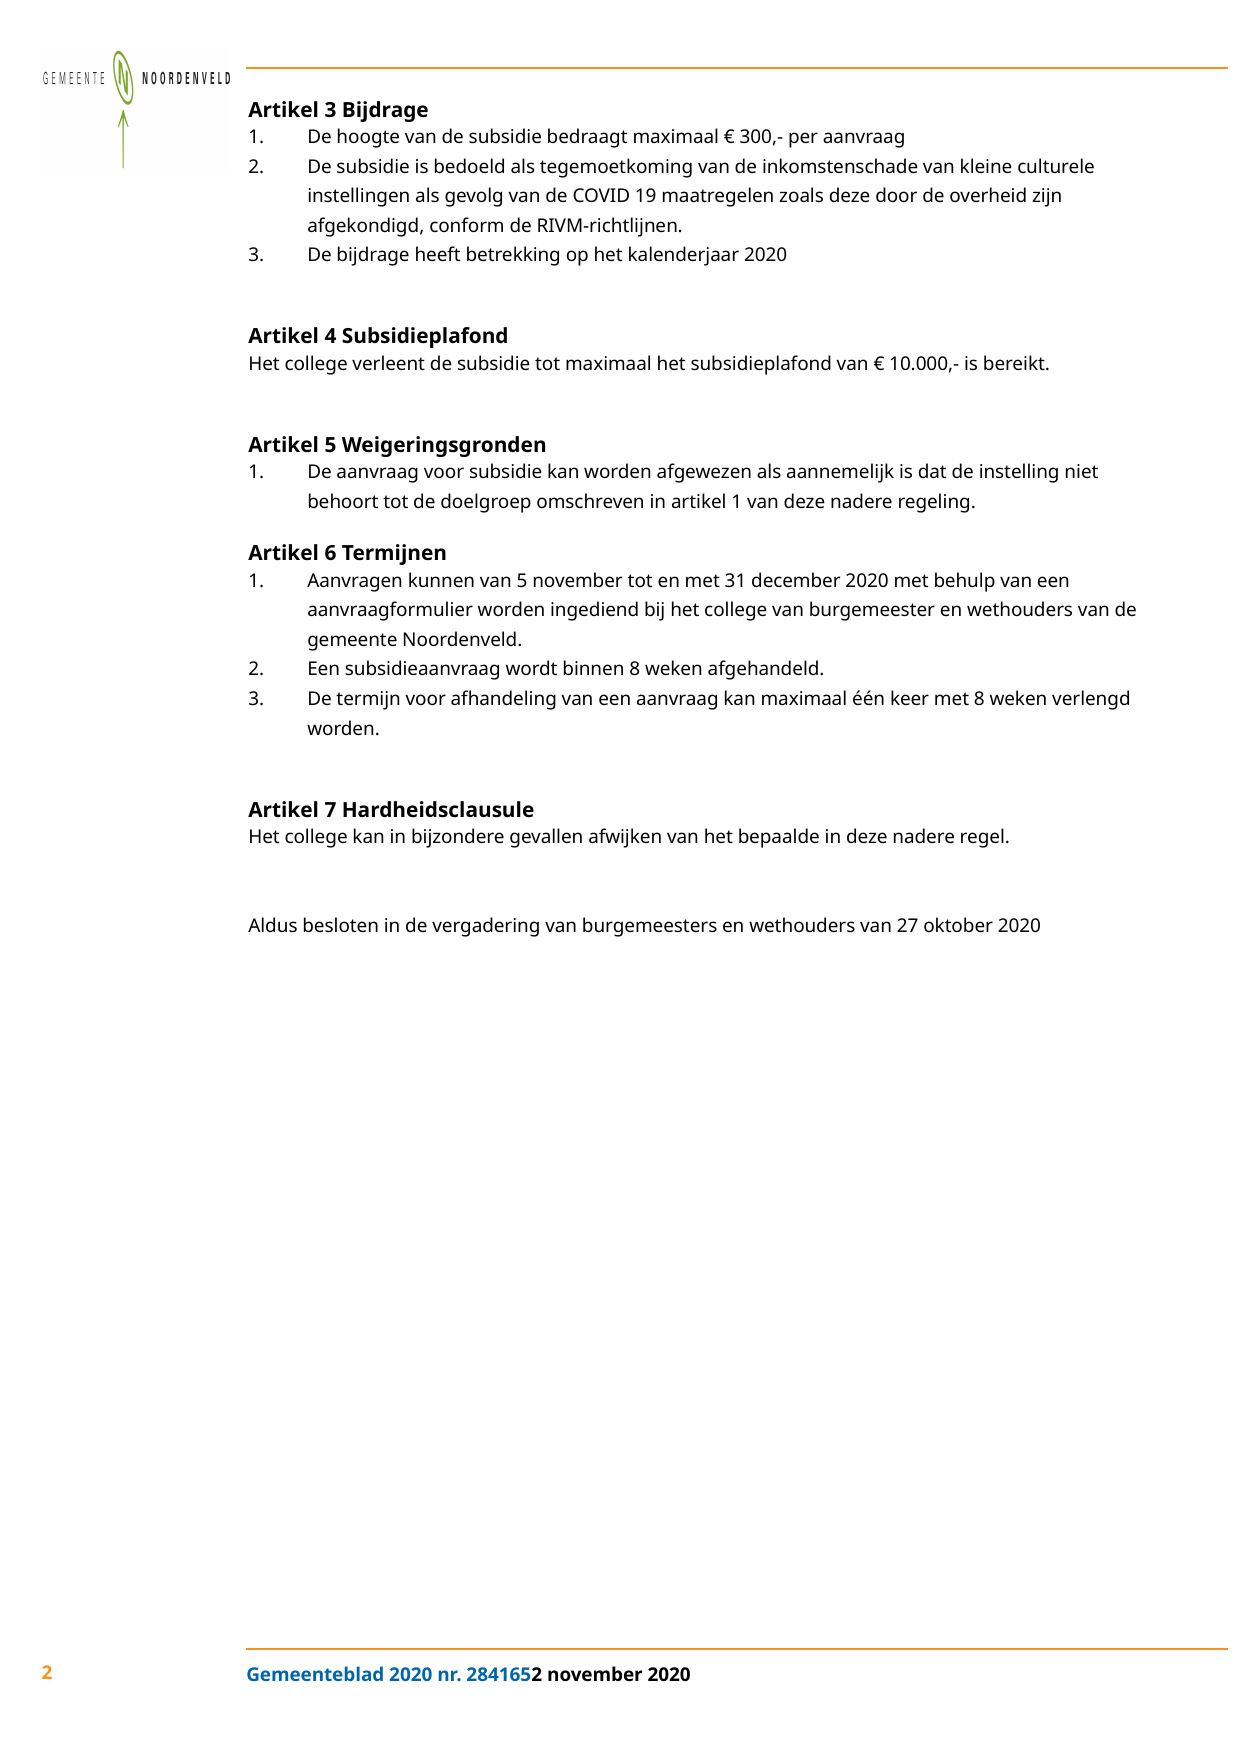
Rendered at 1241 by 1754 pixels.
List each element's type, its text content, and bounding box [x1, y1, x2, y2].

list De hoogte van de subsidie bedraagt maximaal € 300,- per aanvraag [248, 123, 1152, 149]
list De bijdrage heeft betrekking op het kalenderjaar 2020 [248, 242, 1152, 267]
text Artikel 3 Bijdrage [248, 95, 1152, 123]
text Artikel 5 Weigeringsgronden [248, 430, 1152, 458]
text Aldus besloten in de vergadering van burgemeesters en wethouders van 27 oktober 2020 [248, 912, 1152, 938]
text Het college verleent de subsidie tot maximaal het subsidieplafond van € 10.000,- is bereikt. [248, 350, 1152, 376]
picture [41, 47, 231, 172]
text Artikel 6 Termijnen [248, 538, 1152, 567]
list Aanvragen kunnen van 5 november tot en met 31 december 2020 met behulp van een aanvraagformulier worden ingediend bij het college van burgemeester en wethouders van de gemeente Noordenveld. [248, 567, 1152, 652]
text Artikel 7 Hardheidsclausule [248, 795, 1152, 823]
list De subsidie is bedoeld als tegemoetkoming van de inkomstenschade van kleine culturele instellingen als gevolg van de COVID 19 maatregelen zoals deze door de overheid zijn afgekondigd, conform de RIVM-richtlijnen. [248, 153, 1152, 238]
text Artikel 4 Subsidieplafond [248, 322, 1152, 350]
list De aanvraag voor subsidie kan worden afgewezen als aannemelijk is dat de instelling niet behoort tot de doelgroep omschreven in artikel 1 van deze nadere regeling. [248, 458, 1152, 514]
list Een subsidieaanvraag wordt binnen 8 weken afgehandeld. [248, 656, 1152, 681]
text Het college kan in bijzondere gevallen afwijken van het bepaalde in deze nadere regel. [248, 823, 1152, 849]
list De termijn voor afhandeling van een aanvraag kan maximaal één keer met 8 weken verlengd worden. [248, 685, 1152, 741]
